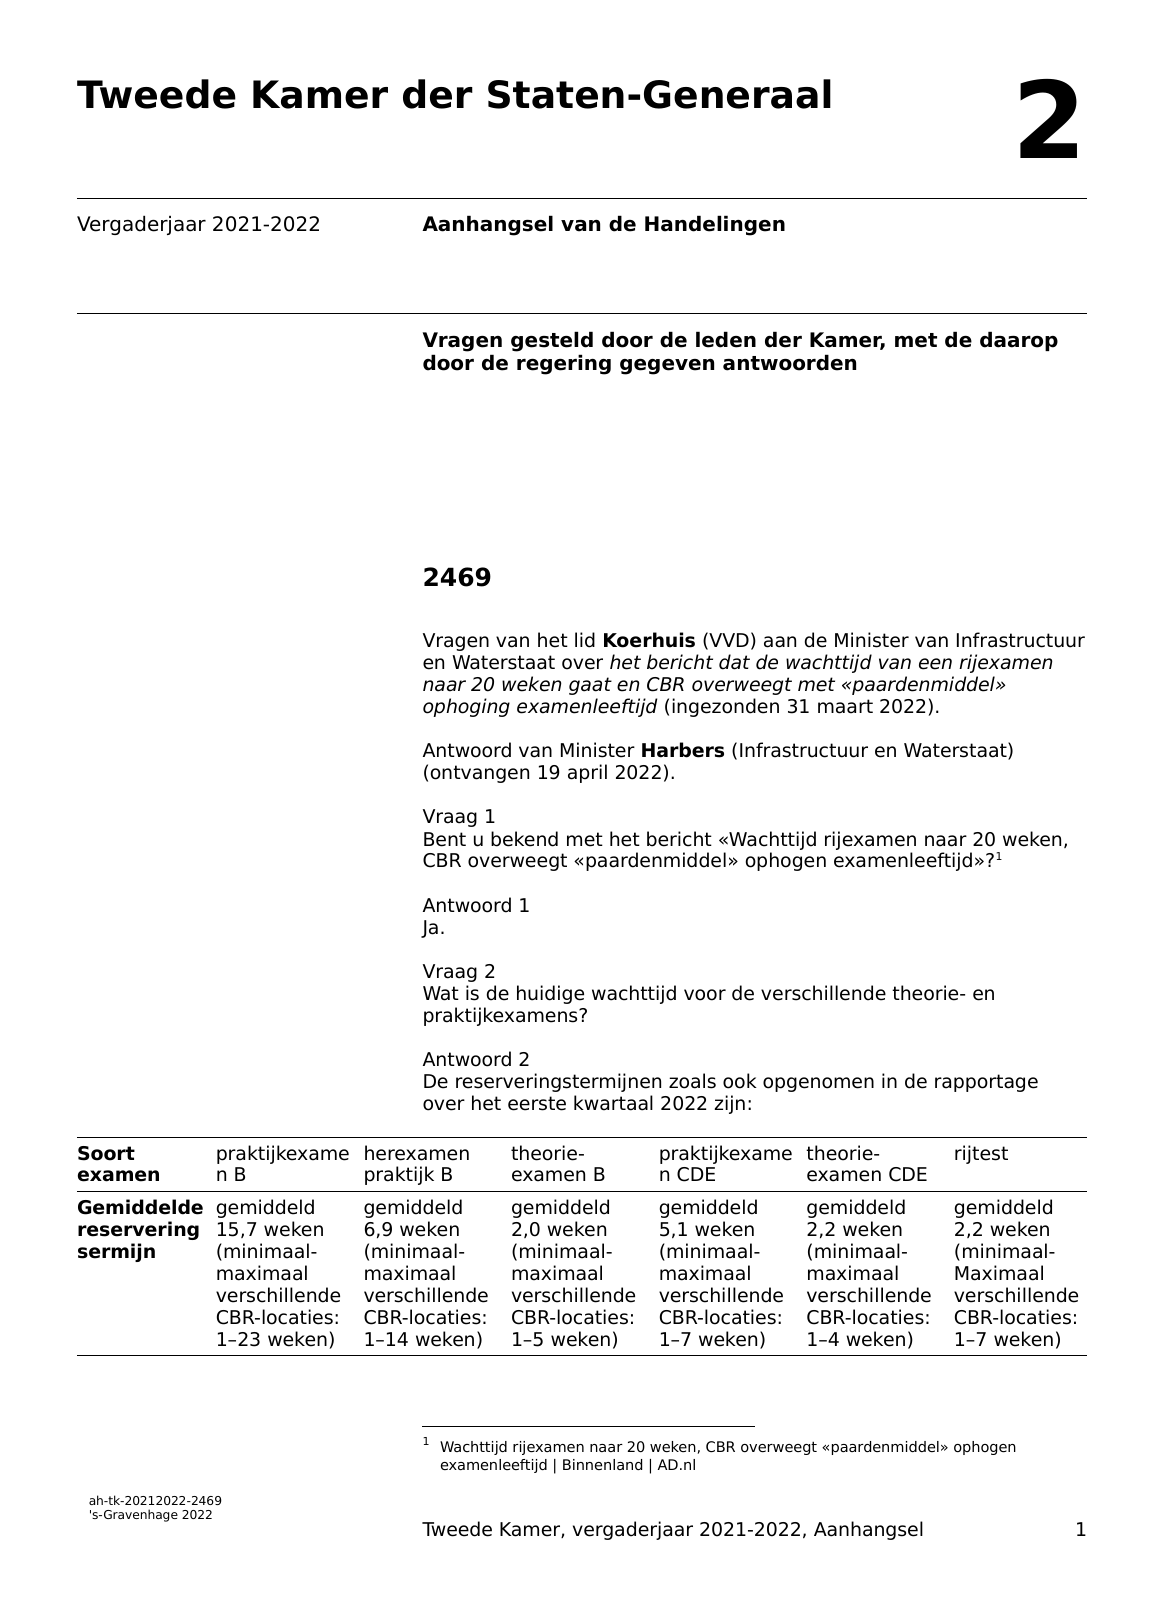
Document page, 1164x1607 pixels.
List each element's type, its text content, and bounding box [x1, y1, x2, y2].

table_cell gemiddeld 2,2 weken (minimaal-maximaal verschillende CBR-locaties: 1–4 weken) [800, 1192, 948, 1355]
table_header rijtest [948, 1138, 1087, 1191]
table_cell Vergaderjaar 2021-2022 [77, 199, 422, 313]
table_cell Vragen gesteld door de leden der Kamer, met de daarop door de regering gegeven antwoorden [422, 314, 1087, 375]
table_header Tweede Kamer der Staten-Generaal [77, 59, 886, 198]
text Wachttijd rijexamen naar 20 weken, CBR overweegt «paardenmiddel» ophogen examenleeftijd | Binnenland | AD.nl [422, 1435, 1087, 1474]
table_cell gemiddeld 15,7 weken (minimaal- maximaal verschillende CBR-locaties: 1–23 weken) [210, 1192, 357, 1355]
text Antwoord van Minister Harbers (Infrastructuur en Waterstaat) (ontvangen 19 april 2022). [422, 740, 1087, 784]
text 's-Gravenhage 2022 [88, 1508, 323, 1522]
table_cell [77, 314, 422, 375]
table_header praktijkexamen B [210, 1138, 357, 1191]
text 2469 [422, 563, 1087, 592]
table_header praktijkexamen CDE [653, 1138, 800, 1191]
text Ja. [422, 917, 1087, 938]
table_cell gemiddeld 5,1 weken (minimaal-maximaal verschillende CBR-locaties: 1–7 weken) [653, 1192, 800, 1355]
text Antwoord 1 [422, 894, 1087, 917]
text De reserveringstermijnen zoals ook opgenomen in de rapportage over het eerste kwartaal 2022 zijn: [422, 1071, 1087, 1115]
text Bent u bekend met het bericht «Wachttijd rijexamen naar 20 weken, CBR overweegt «paardenmiddel» ophogen examenleeftijd»? [422, 828, 1087, 872]
table_cell gemiddeld 6,9 weken (minimaal-maximaal verschillende CBR-locaties: 1–14 weken) [357, 1192, 505, 1355]
text Vraag 1 [422, 806, 1087, 828]
text ah-tk-20212022-2469 [88, 1494, 323, 1508]
table_header 2 [886, 59, 1087, 198]
table_cell Gemiddelde reserveringsermijn [77, 1192, 209, 1355]
table_header theorie-examen B [505, 1138, 652, 1191]
table_header theorie-examen CDE [800, 1138, 948, 1191]
text Antwoord 2 [422, 1049, 1087, 1071]
text Vraag 2 [422, 961, 1087, 983]
table_header herexamen praktijk B [357, 1138, 505, 1191]
table_header Soort examen [77, 1138, 209, 1191]
table_cell gemiddeld 2,0 weken (minimaal-maximaal verschillende CBR-locaties: 1–5 weken) [505, 1192, 652, 1355]
table_cell Aanhangsel van de Handelingen [422, 199, 1087, 313]
text Wat is de huidige wachttijd voor de verschillende theorie- en praktijkexamens? [422, 983, 1087, 1027]
text Vragen van het lid Koerhuis (VVD) aan de Minister van Infrastructuur en Waterstaat over het bericht dat de wachttijd van een rijexamen naar 20 weken gaat en CBR overweegt met «paardenmiddel» ophoging examenleeftijd (ingezonden 31 maart 2022). [422, 630, 1087, 718]
table_cell gemiddeld 2,2 weken (minimaal-Maximaal verschillende CBR-locaties: 1–7 weken) [948, 1192, 1087, 1355]
